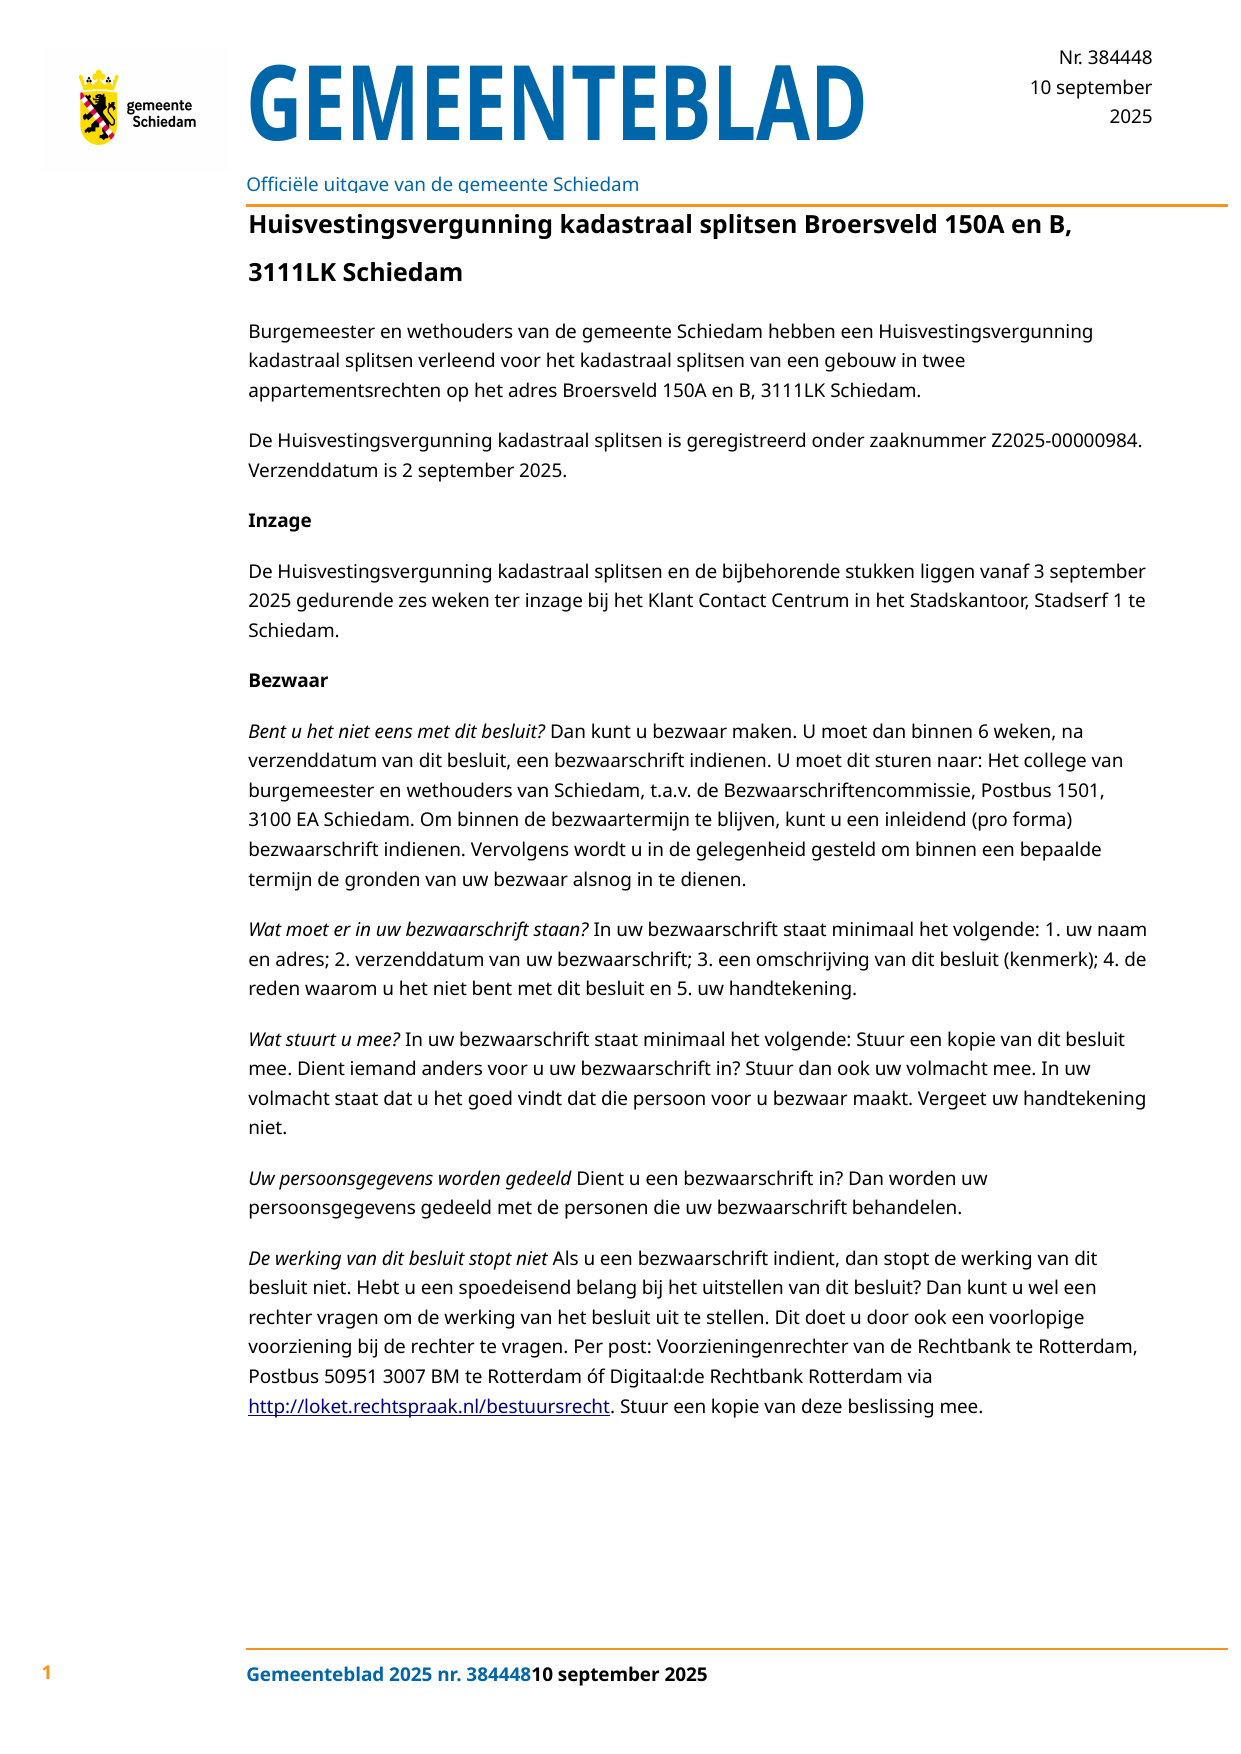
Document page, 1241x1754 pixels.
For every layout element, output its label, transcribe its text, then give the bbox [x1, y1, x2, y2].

text Bent u het niet eens met dit besluit? Dan kunt u bezwaar maken. U moet dan binnen 6 weken, na verzenddatum van dit besluit, een bezwaarschrift indienen. U moet dit sturen naar: Het college van burgemeester en wethouders van Schiedam, t.a.v. de Bezwaarschriftencommissie, Postbus 1501, 3100 EA Schiedam. Om binnen de bezwaartermijn te blijven, kunt u een inleidend (pro forma) bezwaarschrift indienen. Vervolgens wordt u in de gelegenheid gesteld om binnen een bepaalde termijn de gronden van uw bezwaar alsnog in te dienen. [248, 718, 1152, 892]
text Burgemeester en wethouders van de gemeente Schiedam hebben een Huisvestingsvergunning kadastraal splitsen verleend voor het kadastraal splitsen van een gebouw in twee appartementsrechten op het adres Broersveld 150A en B, 3111LK Schiedam. [248, 318, 1152, 403]
picture [41, 47, 231, 172]
text De Huisvestingsvergunning kadastraal splitsen en de bijbehorende stukken liggen vanaf 3 september 2025 gedurende zes weken ter inzage bij het Klant Contact Centrum in het Stadskantoor, Stadserf 1 te Schiedam. [248, 558, 1152, 643]
text Inzage [248, 507, 1152, 533]
text Bezwaar [248, 667, 1152, 693]
text De werking van dit besluit stopt niet Als u een bezwaarschrift indient, dan stopt de werking van dit besluit niet. Hebt u een spoedeisend belang bij het uitstellen van dit besluit? Dan kunt u wel een rechter vragen om de werking van het besluit uit te stellen. Dit doet u door ook een voorlopige voorziening bij de rechter te vragen. Per post: Voorzieningenrechter van de Rechtbank te Rotterdam, Postbus 50951 3007 BM te Rotterdam óf Digitaal:de Rechtbank Rotterdam via http://loket.rechtspraak.nl/bestuursrecht. Stuur een kopie van deze beslissing mee. [248, 1245, 1152, 1419]
text De Huisvestingsvergunning kadastraal splitsen is geregistreerd onder zaaknummer Z2025-00000984. Verzenddatum is 2 september 2025. [248, 427, 1152, 483]
text Wat stuurt u mee? In uw bezwaarschrift staat minimaal het volgende: Stuur een kopie van dit besluit mee. Dient iemand anders voor u uw bezwaarschrift in? Stuur dan ook uw volmacht mee. In uw volmacht staat dat u het goed vindt dat die persoon voor u bezwaar maakt. Vergeet uw handtekening niet. [248, 1026, 1152, 1140]
text Wat moet er in uw bezwaarschrift staan? In uw bezwaarschrift staat minimaal het volgende: 1. uw naam en adres; 2. verzenddatum van uw bezwaarschrift; 3. een omschrijving van dit besluit (kenmerk); 4. de reden waarom u het niet bent met dit besluit en 5. uw handtekening. [248, 916, 1152, 1001]
text Uw persoonsgegevens worden gedeeld Dient u een bezwaarschrift in? Dan worden uw persoonsgegevens gedeeld met de personen die uw bezwaarschrift behandelen. [248, 1165, 1152, 1220]
text Huisvestingsvergunning kadastraal splitsen Broersveld 150A en B, 3111LK Schiedam [248, 207, 1152, 288]
